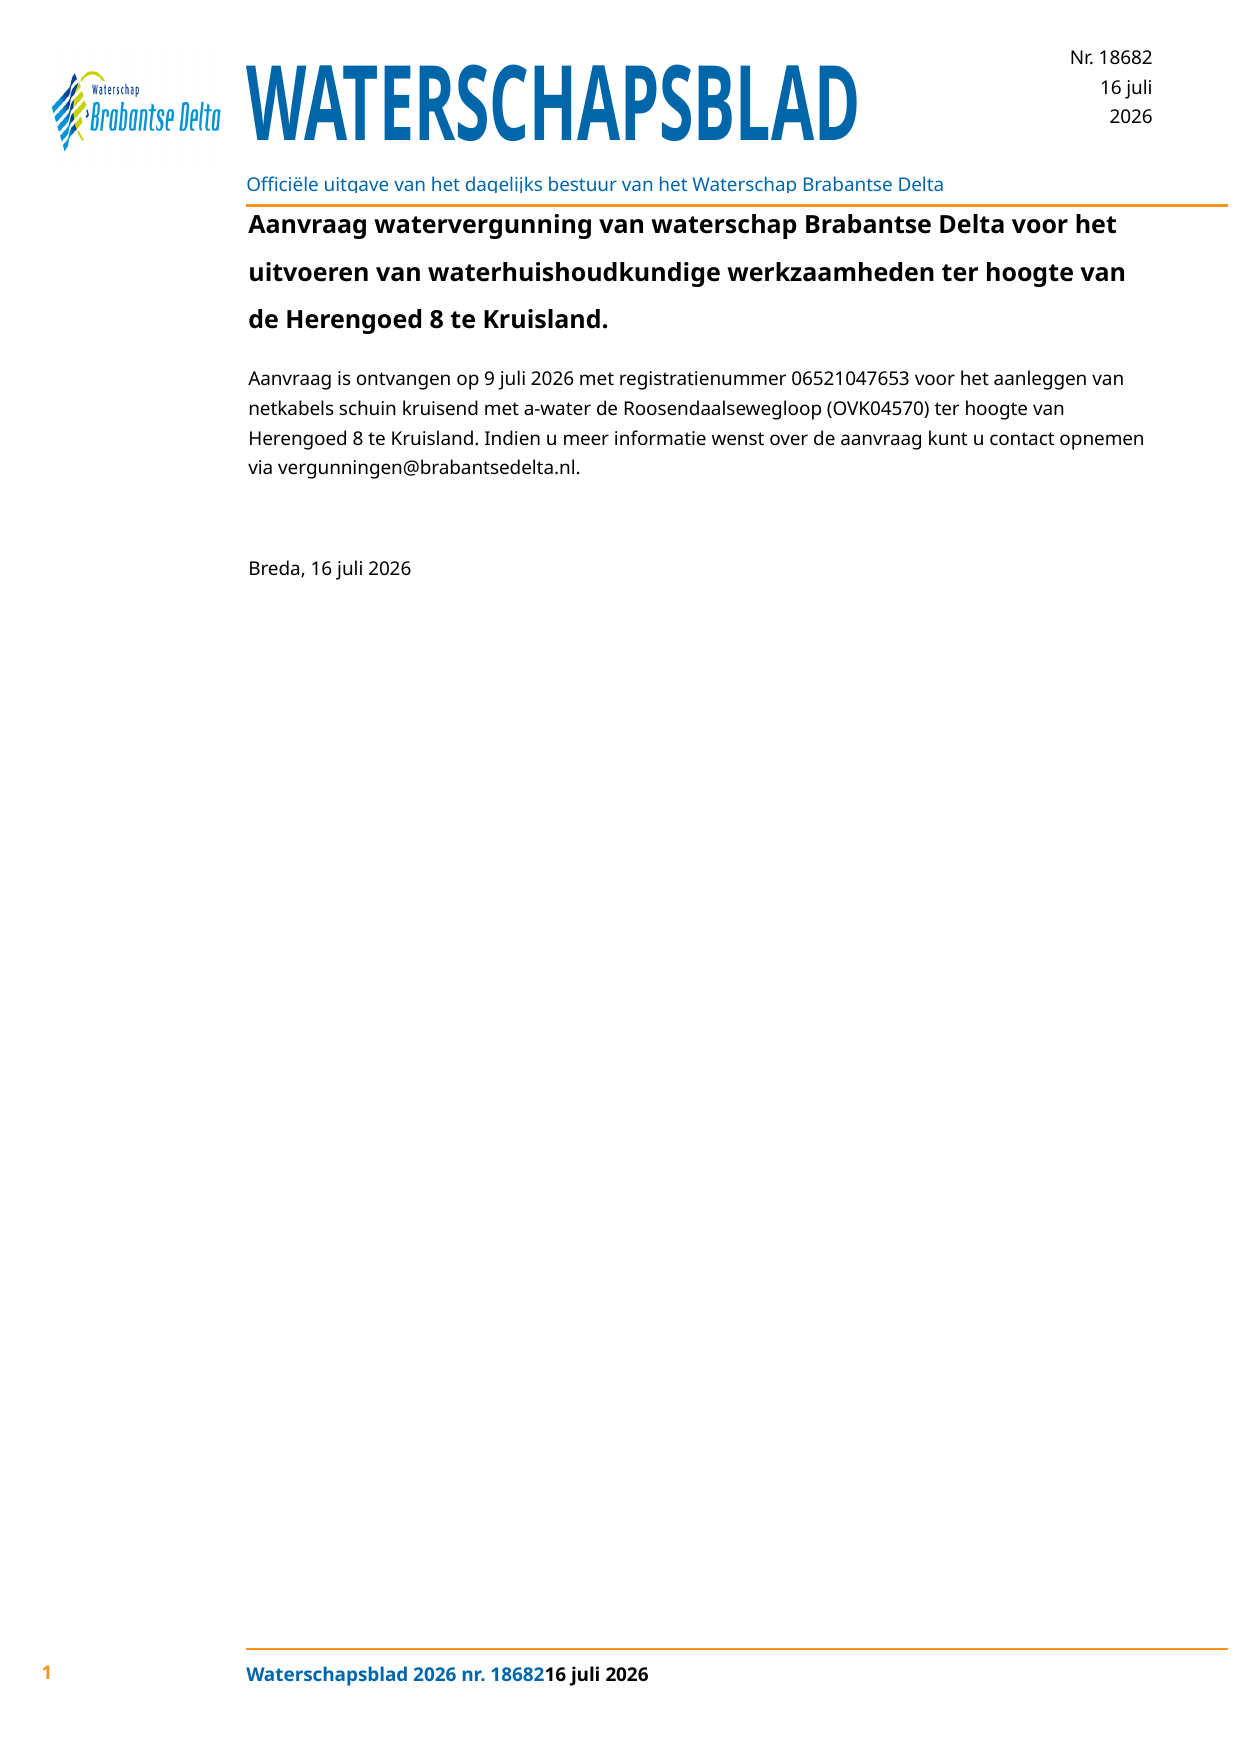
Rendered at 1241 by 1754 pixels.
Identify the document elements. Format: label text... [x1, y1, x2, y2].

picture [41, 47, 231, 172]
text Aanvraag watervergunning van waterschap Brabantse Delta voor het uitvoeren van waterhuishoudkundige werkzaamheden ter hoogte van de Herengoed 8 te Kruisland. [248, 207, 1152, 336]
text Aanvraag is ontvangen op 9 juli 2026 met registratienummer 06521047653 voor het aanleggen van netkabels schuin kruisend met a-water de Roosendaalsewegloop (OVK04570) ter hoogte van Herengoed 8 te Kruisland. Indien u meer informatie wenst over de aanvraag kunt u contact opnemen via vergunningen@brabantsedelta.nl. [248, 366, 1152, 480]
text Breda, 16 juli 2026 [248, 555, 1152, 581]
